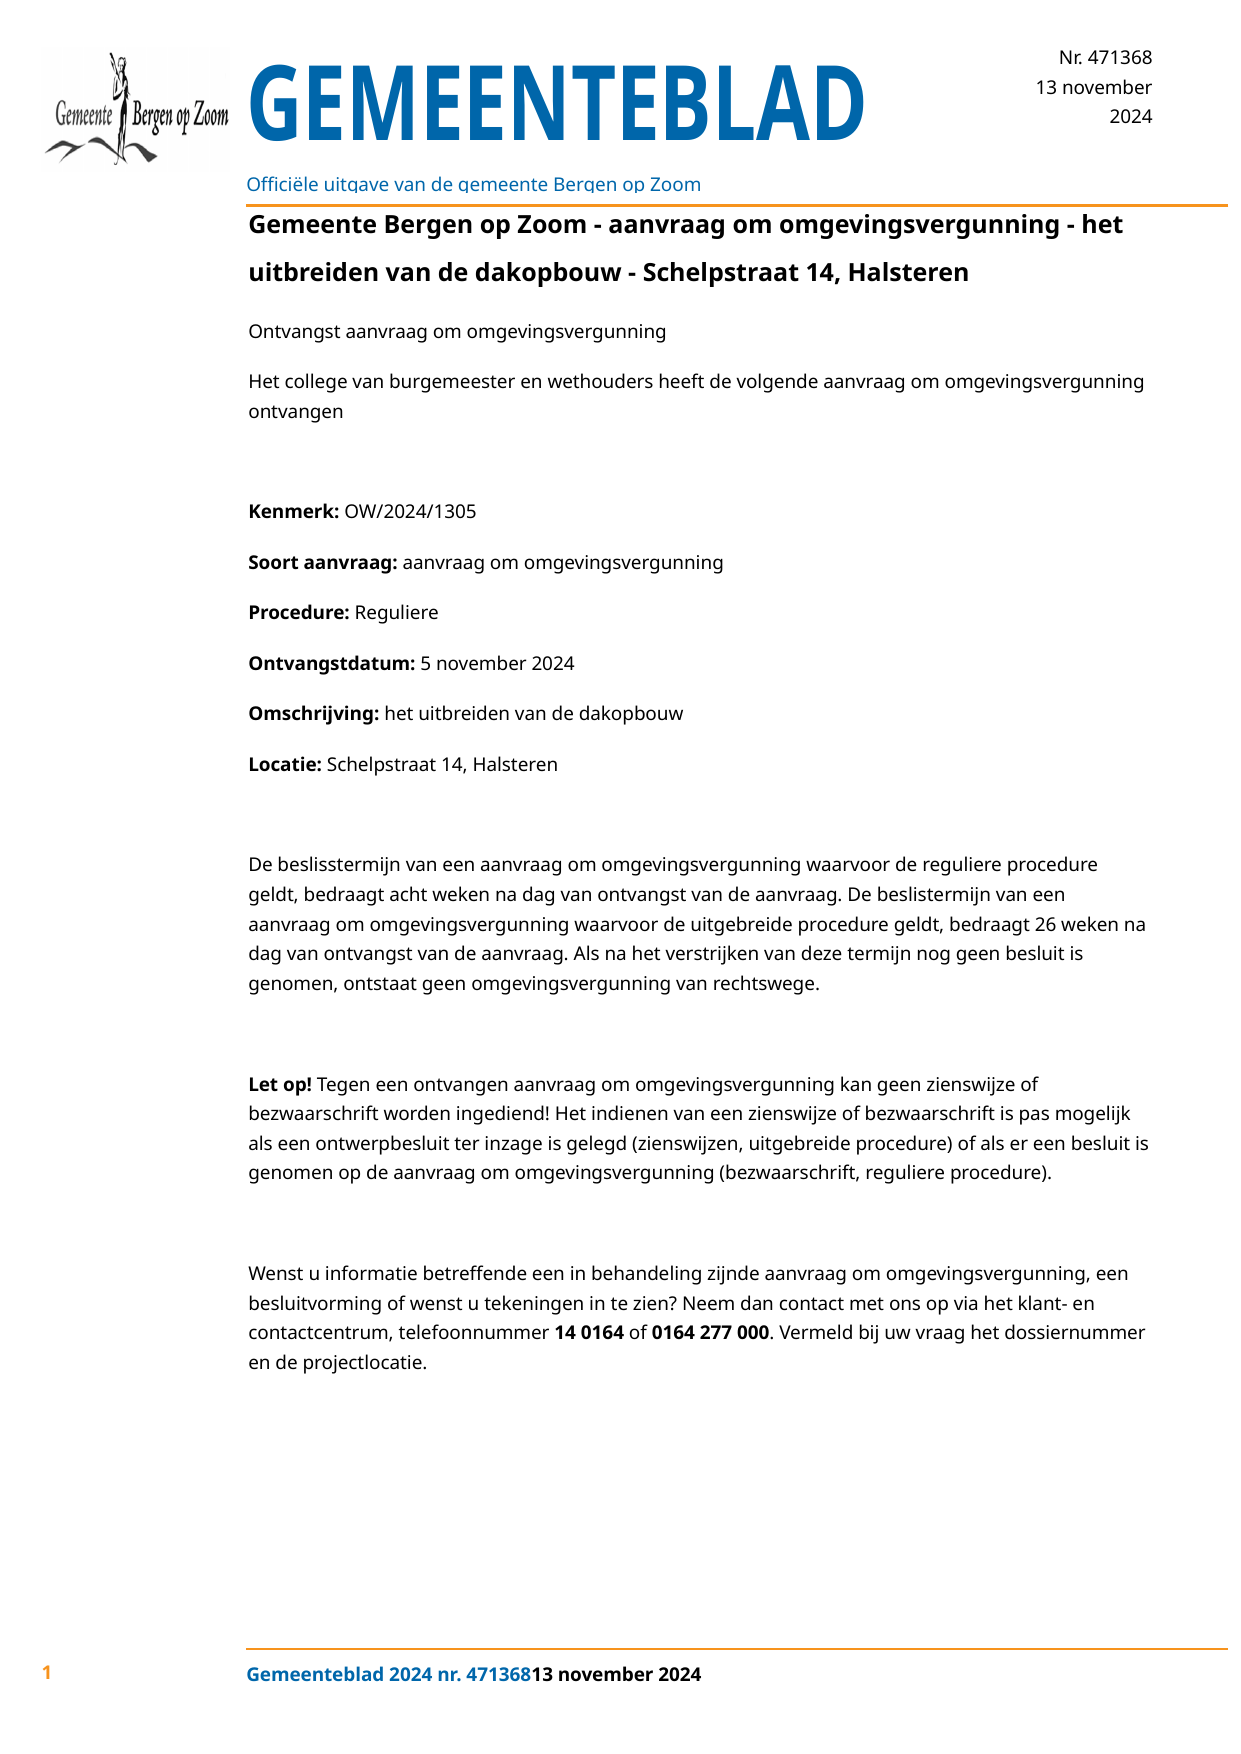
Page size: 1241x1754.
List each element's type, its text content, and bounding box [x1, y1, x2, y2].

text Ontvangst aanvraag om omgevingsvergunning [248, 318, 1152, 344]
text Het college van burgemeester en wethouders heeft de volgende aanvraag om omgevingsvergunning ontvangen [248, 368, 1152, 424]
text Let op! Tegen een ontvangen aanvraag om omgevingsvergunning kan geen zienswijze of bezwaarschrift worden ingediend! Het indienen van een zienswijze of bezwaarschrift is pas mogelijk als een ontwerpbesluit ter inzage is gelegd (zienswijzen, uitgebreide procedure) of als er een besluit is genomen op de aanvraag om omgevingsvergunning (bezwaarschrift, reguliere procedure). [248, 1071, 1152, 1185]
text Omschrijving: het uitbreiden van de dakopbouw [248, 700, 1152, 726]
text De beslisstermijn van een aanvraag om omgevingsvergunning waarvoor de reguliere procedure geldt, bedraagt acht weken na dag van ontvangst van de aanvraag. De beslistermijn van een aanvraag om omgevingsvergunning waarvoor de uitgebreide procedure geldt, bedraagt 26 weken na dag van ontvangst van de aanvraag. Als na het verstrijken van deze termijn nog geen besluit is genomen, ontstaat geen omgevingsvergunning van rechtswege. [248, 852, 1152, 996]
text Kenmerk: OW/2024/1305 [248, 499, 1152, 524]
text Gemeente Bergen op Zoom - aanvraag om omgevingsvergunning - het uitbreiden van de dakopbouw - Schelpstraat 14, Halsteren [248, 207, 1152, 288]
picture [41, 47, 231, 172]
text Soort aanvraag: aanvraag om omgevingsvergunning [248, 549, 1152, 575]
text Locatie: Schelpstraat 14, Halsteren [248, 751, 1152, 777]
text Procedure: Reguliere [248, 599, 1152, 625]
text Wenst u informatie betreffende een in behandeling zijnde aanvraag om omgevingsvergunning, een besluitvorming of wenst u tekeningen in te zien? Neem dan contact met ons op via het klant- en contactcentrum, telefoonnummer 14 0164 of 0164 277 000. Vermeld bij uw vraag het dossiernummer en de projectlocatie. [248, 1260, 1152, 1375]
text Ontvangstdatum: 5 november 2024 [248, 650, 1152, 676]
